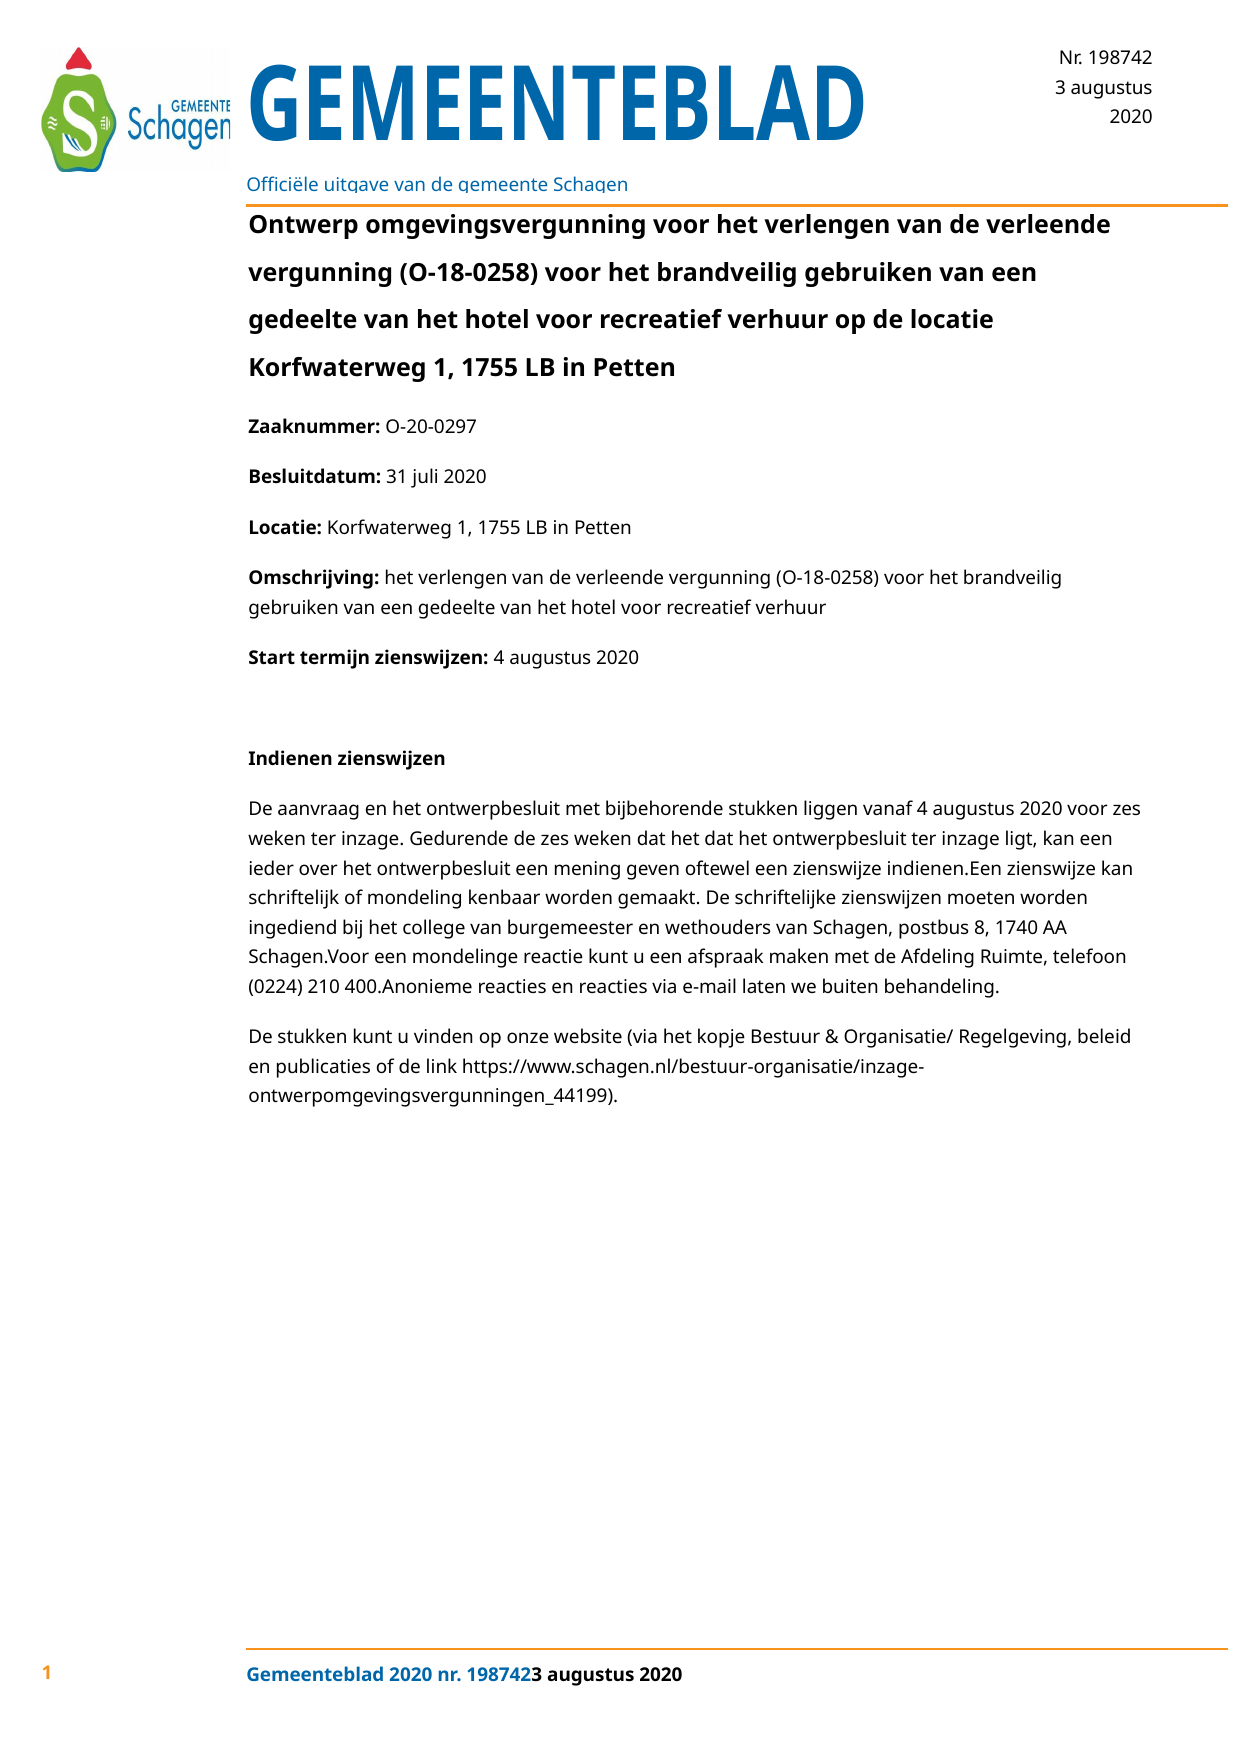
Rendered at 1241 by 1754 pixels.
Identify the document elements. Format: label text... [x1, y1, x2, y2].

text De stukken kunt u vinden op onze website (via het kopje Bestuur & Organisatie/ Regelgeving, beleid en publicaties of de link https://www.schagen.nl/bestuur-organisatie/inzage-ontwerpomgevingsvergunningen_44199). [248, 1023, 1152, 1108]
text Ontwerp omgevingsvergunning voor het verlengen van de verleende vergunning (O-18-0258) voor het brandveilig gebruiken van een gedeelte van het hotel voor recreatief verhuur op de locatie Korfwaterweg 1, 1755 LB in Petten [248, 207, 1152, 384]
text Zaaknummer: O-20-0297 [248, 413, 1152, 439]
text Locatie: Korfwaterweg 1, 1755 LB in Petten [248, 514, 1152, 540]
text Indienen zienswijzen [248, 745, 1152, 771]
text Omschrijving: het verlengen van de verleende vergunning (O-18-0258) voor het brandveilig gebruiken van een gedeelte van het hotel voor recreatief verhuur [248, 564, 1152, 620]
text Besluitdatum: 31 juli 2020 [248, 463, 1152, 489]
text De aanvraag en het ontwerpbesluit met bijbehorende stukken liggen vanaf 4 augustus 2020 voor zes weken ter inzage. Gedurende de zes weken dat het dat het ontwerpbesluit ter inzage ligt, kan een ieder over het ontwerpbesluit een mening geven oftewel een zienswijze indienen.Een zienswijze kan schriftelijk of mondeling kenbaar worden gemaakt. De schriftelijke zienswijzen moeten worden ingediend bij het college van burgemeester en wethouders van Schagen, postbus 8, 1740 AA Schagen.Voor een mondelinge reactie kunt u een afspraak maken met de Afdeling Ruimte, telefoon (0224) 210 400.Anonieme reacties en reacties via e-mail laten we buiten behandeling. [248, 796, 1152, 999]
picture [41, 47, 231, 172]
text Start termijn zienswijzen: 4 augustus 2020 [248, 644, 1152, 670]
